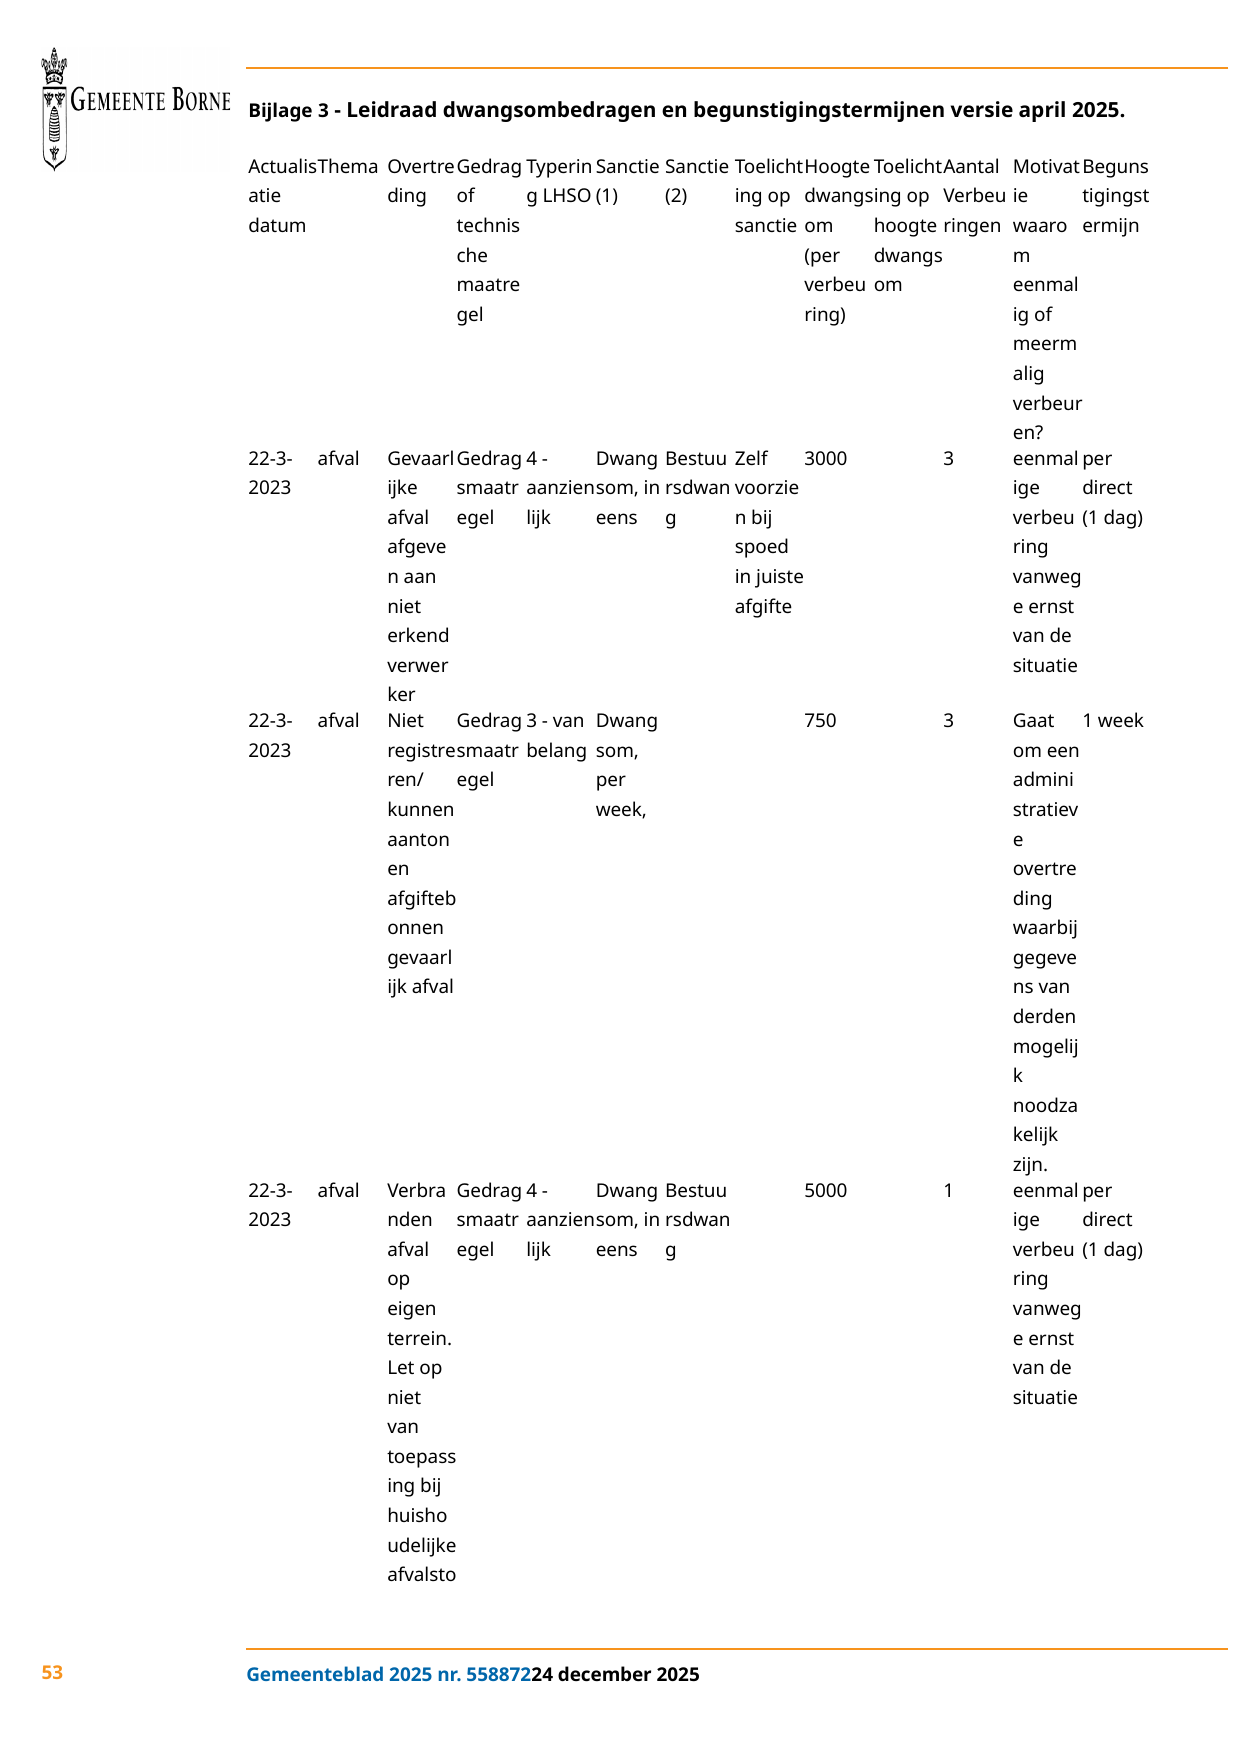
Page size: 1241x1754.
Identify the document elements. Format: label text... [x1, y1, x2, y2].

table_cell per direct (1 dag) [1082, 1177, 1152, 1587]
table_cell per direct (1 dag) [1082, 445, 1152, 707]
table_cell 3 - van belang [526, 708, 596, 1177]
table_cell afval [318, 708, 387, 1177]
table_cell [874, 445, 943, 707]
table_cell Zelf voorzien bij spoed in juiste afgifte [735, 445, 804, 707]
table_cell 750 [804, 708, 873, 1177]
table_cell Gedragsmaatregel [456, 708, 526, 1177]
table_cell Dwangsom, in eens [596, 1177, 665, 1587]
table_cell Bestuursdwang [665, 1177, 734, 1587]
table_cell 5000 [804, 1177, 873, 1587]
table_header Sanctie (1) [596, 153, 665, 445]
table_cell 4 - aanzienlijk [526, 1177, 596, 1587]
table_header Hoogte dwangsom (per verbeuring) [804, 153, 873, 445]
picture [41, 47, 231, 172]
table_cell Niet registreren/ kunnen aantonen afgiftebonnen gevaarlijk afval [387, 708, 456, 1177]
table_cell [735, 708, 804, 1177]
table_cell 4 - aanzienlijk [526, 445, 596, 707]
table_header Motivatie waarom eenmalig of meermalig verbeuren? [1013, 153, 1082, 445]
table_header Sanctie (2) [665, 153, 734, 445]
table_cell Gedragsmaatregel [456, 445, 526, 707]
table_cell afval [318, 1177, 387, 1587]
table_cell 1 [943, 1177, 1013, 1587]
table_cell [874, 1177, 943, 1587]
table_header Thema [318, 153, 387, 445]
table_header Gedrag of technische maatregel [456, 153, 526, 445]
table_header Toelichting op sanctie [735, 153, 804, 445]
table_cell 1 week [1082, 708, 1152, 1177]
table_cell Verbranden afval op eigen terrein. Let op niet van toepassing bij huishoudelijke afvalsto [387, 1177, 456, 1587]
table_header Begunstigingstermijn [1082, 153, 1152, 445]
table_cell Gaat om een administratieve overtreding waarbij gegevens van derden mogelijk noodzakelijk zijn. [1013, 708, 1082, 1177]
table_cell 22-3-2023 [248, 1177, 317, 1587]
table_cell [735, 1177, 804, 1587]
table_cell eenmalige verbeuring vanwege ernst van de situatie [1013, 1177, 1082, 1587]
table_cell 3 [943, 445, 1013, 707]
table_cell 22-3-2023 [248, 445, 317, 707]
table_header Aantal Verbeuringen [943, 153, 1013, 445]
table_header Typering LHSO [526, 153, 596, 445]
table_cell afval [318, 445, 387, 707]
table_cell Dwangsom, per week, [596, 708, 665, 1177]
text Bijlage 3 - Leidraad dwangsombedragen en begunstigingstermijnen versie april 2025. [248, 95, 1152, 123]
table_cell Gedragsmaatregel [456, 1177, 526, 1587]
table_cell eenmalige verbeuring vanwege ernst van de situatie [1013, 445, 1082, 707]
table_cell [665, 708, 734, 1177]
table_cell 22-3-2023 [248, 708, 317, 1177]
table_cell 3000 [804, 445, 873, 707]
table_header Overtreding [387, 153, 456, 445]
table_cell 3 [943, 708, 1013, 1177]
table_cell Bestuursdwang [665, 445, 734, 707]
table_header Toelichting op hoogte dwangsom [874, 153, 943, 445]
table_cell Dwangsom, in eens [596, 445, 665, 707]
table_cell Gevaarlijke afval afgeven aan niet erkend verwerker [387, 445, 456, 707]
table_header Actualisatie datum [248, 153, 317, 445]
table_cell [874, 708, 943, 1177]
